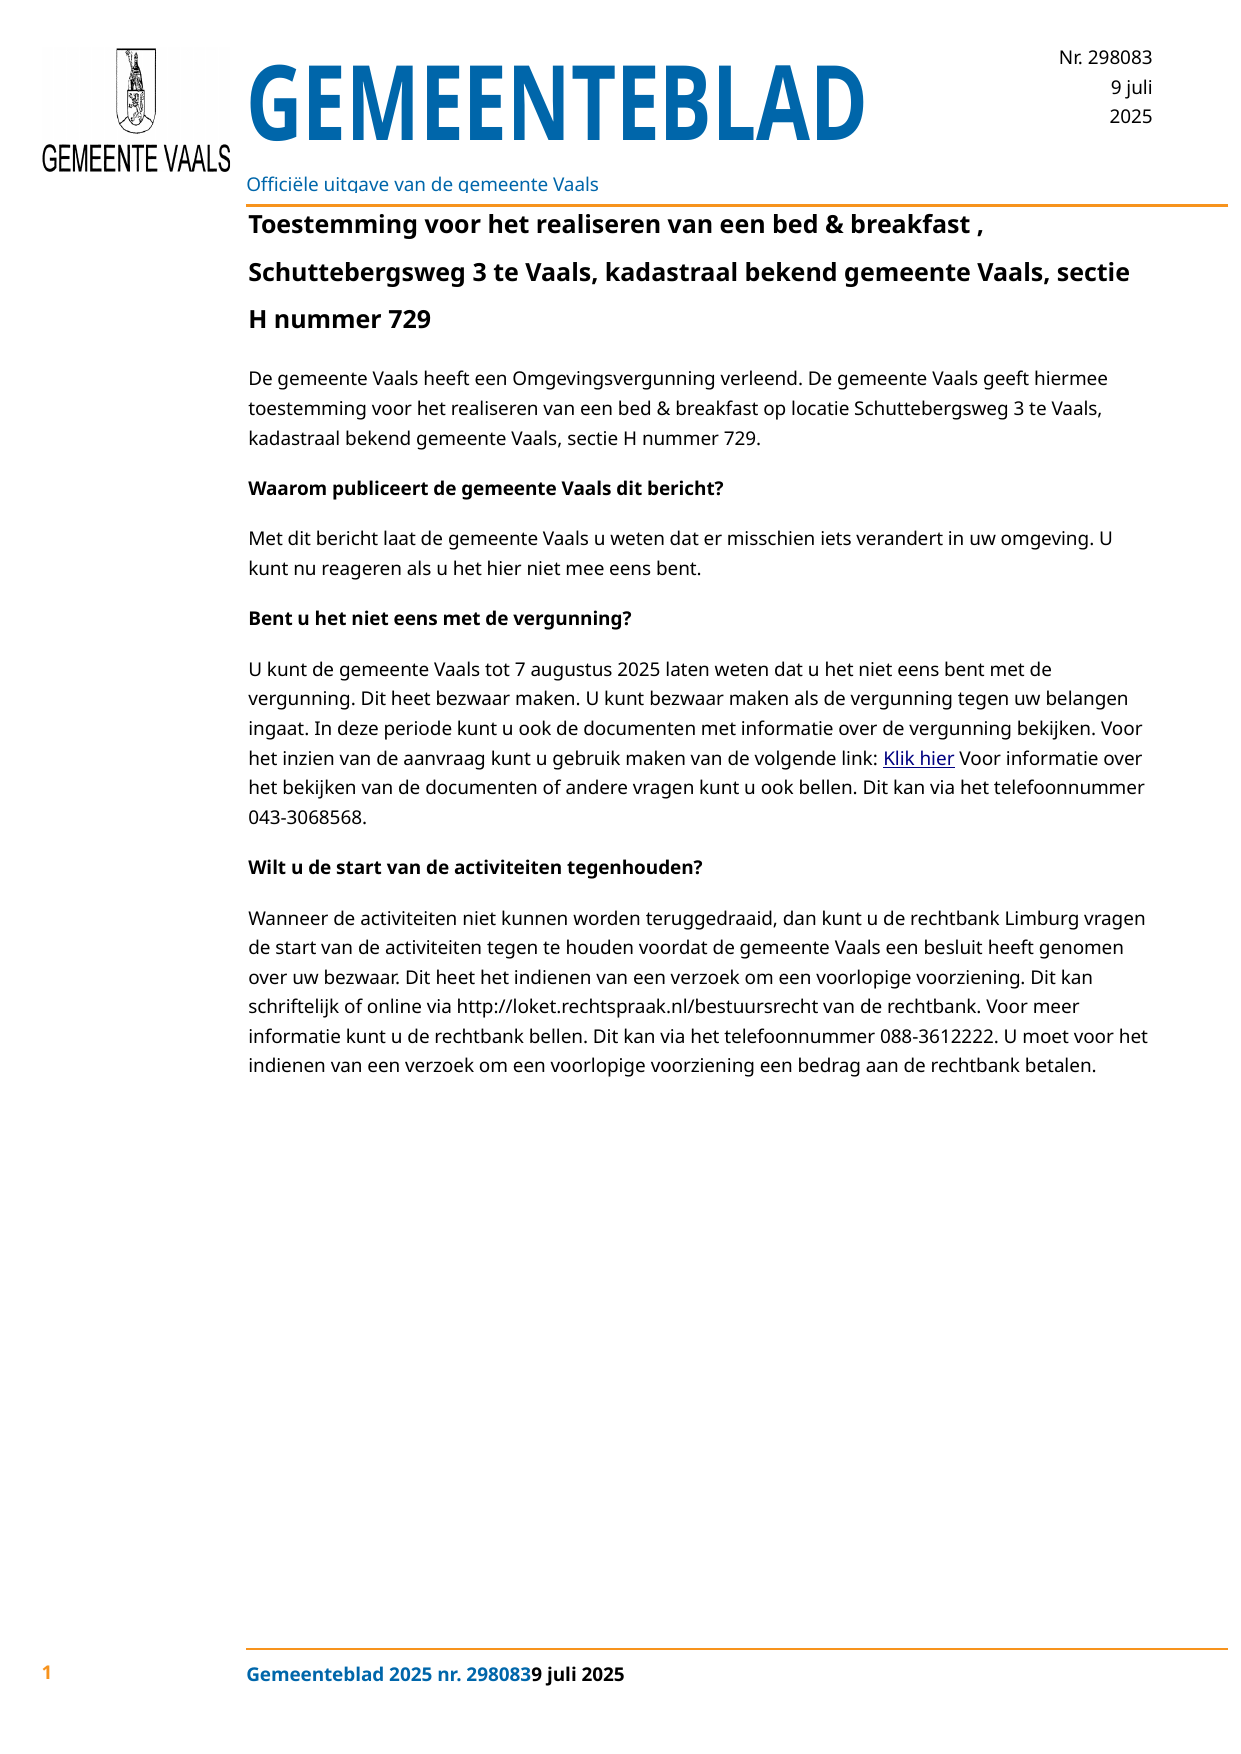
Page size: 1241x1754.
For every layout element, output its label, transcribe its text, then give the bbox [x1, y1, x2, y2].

text Met dit bericht laat de gemeente Vaals u weten dat er misschien iets verandert in uw omgeving. U kunt nu reageren als u het hier niet mee eens bent. [248, 526, 1152, 581]
text Bent u het niet eens met de vergunning? [248, 606, 1152, 631]
text Wanneer de activiteiten niet kunnen worden teruggedraaid, dan kunt u de rechtbank Limburg vragen de start van de activiteiten tegen te houden voordat de gemeente Vaals een besluit heeft genomen over uw bezwaar. Dit heet het indienen van een verzoek om een voorlopige voorziening. Dit kan schriftelijk of online via http://loket.rechtspraak.nl/bestuursrecht van de rechtbank. Voor meer informatie kunt u de rechtbank bellen. Dit kan via het telefoonnummer 088-3612222. U moet voor het indienen van een verzoek om een voorlopige voorziening een bedrag aan de rechtbank betalen. [248, 905, 1152, 1078]
text Wilt u de start van de activiteiten tegenhouden? [248, 854, 1152, 880]
picture [41, 47, 231, 172]
text De gemeente Vaals heeft een Omgevingsvergunning verleend. De gemeente Vaals geeft hiermee toestemming voor het realiseren van een bed & breakfast op locatie Schuttebergsweg 3 te Vaals, kadastraal bekend gemeente Vaals, sectie H nummer 729. [248, 366, 1152, 450]
text Toestemming voor het realiseren van een bed & breakfast , Schuttebergsweg 3 te Vaals, kadastraal bekend gemeente Vaals, sectie H nummer 729 [248, 207, 1152, 336]
text U kunt de gemeente Vaals tot 7 augustus 2025 laten weten dat u het niet eens bent met de vergunning. Dit heet bezwaar maken. U kunt bezwaar maken als de vergunning tegen uw belangen ingaat. In deze periode kunt u ook de documenten met informatie over de vergunning bekijken. Voor het inzien van de aanvraag kunt u gebruik maken van de volgende link: Klik hier Voor informatie over het bekijken van de documenten of andere vragen kunt u ook bellen. Dit kan via het telefoonnummer 043-3068568. [248, 656, 1152, 829]
text Waarom publiceert de gemeente Vaals dit bericht? [248, 475, 1152, 501]
